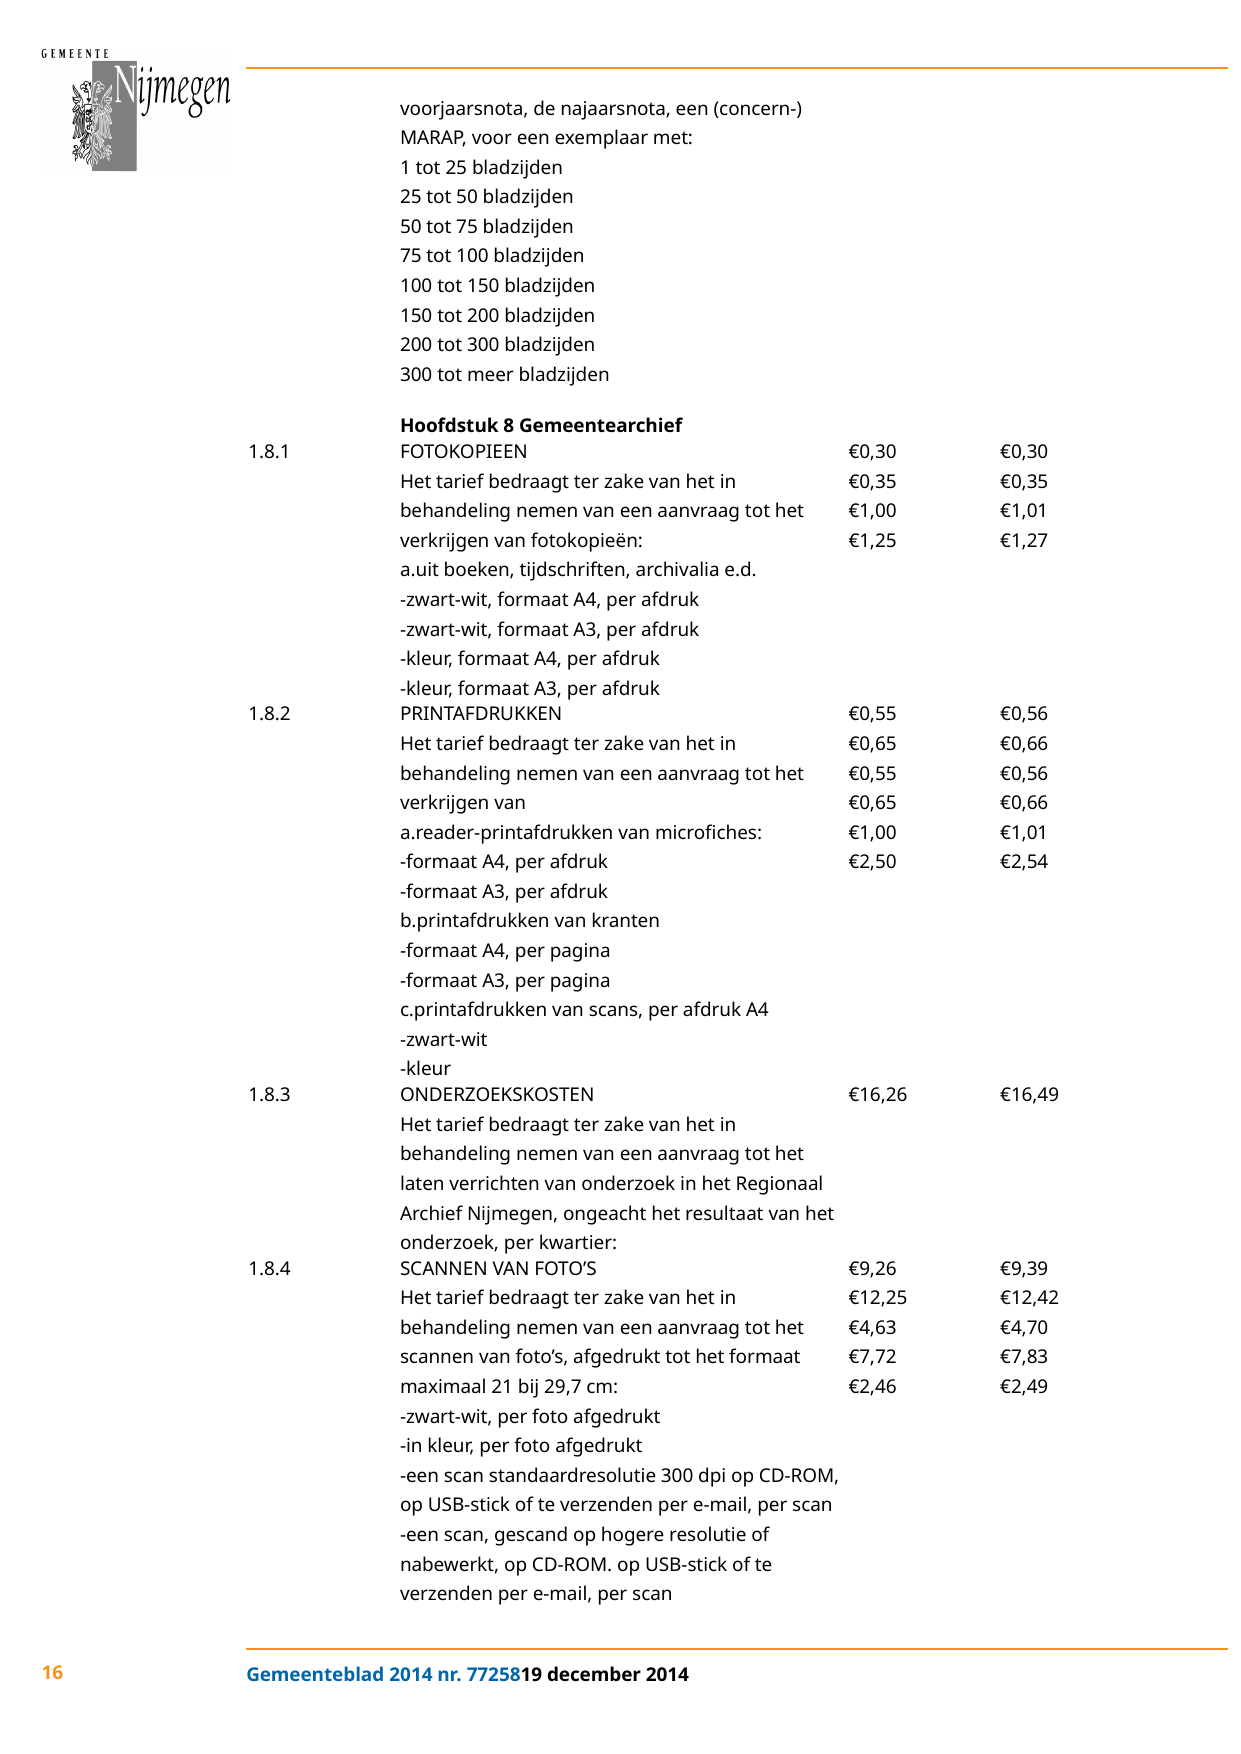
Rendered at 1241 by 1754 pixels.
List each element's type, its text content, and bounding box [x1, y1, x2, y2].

picture [41, 47, 231, 172]
table_cell €16,49 [1000, 1081, 1152, 1255]
table_cell 1.8.4 [248, 1255, 400, 1606]
table_cell [848, 387, 1000, 412]
table_cell [400, 387, 848, 412]
table_cell FOTOKOPIEEN Het tarief bedraagt ter zake van het in behandeling nemen van een aanvraag tot het verkrijgen van fotokopieën: a.uit boeken, tijdschriften, archivalia e.d. -zwart-wit, formaat A4, per afdruk -zwart-wit, formaat A3, per afdruk -kleur, formaat A4, per afdruk -kleur, formaat A3, per afdruk [400, 438, 848, 701]
table_cell 1.8.3 [248, 1081, 400, 1255]
table_cell [1000, 413, 1152, 438]
table_cell 1.8.1 [248, 438, 400, 701]
table_cell €16,26 [848, 1081, 1000, 1255]
table_cell €0,56 €0,66 €0,56 €0,66 €1,01 €2,54 [1000, 701, 1152, 1081]
table_cell €0,55 €0,65 €0,55 €0,65 €1,00 €2,50 [848, 701, 1000, 1081]
table_cell [848, 95, 1000, 387]
table_cell Hoofdstuk 8 Gemeentearchief [400, 413, 848, 438]
table_cell €0,30 €0,35 €1,01 €1,27 [1000, 438, 1152, 701]
table_cell [248, 413, 400, 438]
table_cell €9,26 €12,25 €4,63 €7,72 €2,46 [848, 1255, 1000, 1606]
table_cell [248, 387, 400, 412]
table_cell ONDERZOEKSKOSTEN Het tarief bedraagt ter zake van het in behandeling nemen van een aanvraag tot het laten verrichten van onderzoek in het Regionaal Archief Nijmegen, ongeacht het resultaat van het onderzoek, per kwartier: [400, 1081, 848, 1255]
table_cell [848, 413, 1000, 438]
table_cell [1000, 387, 1152, 412]
table_cell [248, 95, 400, 387]
table_cell voorjaarsnota, de najaarsnota, een (concern-) MARAP, voor een exemplaar met: 1 tot 25 bladzijden 25 tot 50 bladzijden 50 tot 75 bladzijden 75 tot 100 bladzijden 100 tot 150 bladzijden 150 tot 200 bladzijden 200 tot 300 bladzijden 300 tot meer bladzijden [400, 95, 848, 387]
table_cell 1.8.2 [248, 701, 400, 1081]
table_cell €0,30 €0,35 €1,00 €1,25 [848, 438, 1000, 701]
table_cell SCANNEN VAN FOTO’S Het tarief bedraagt ter zake van het in behandeling nemen van een aanvraag tot het scannen van foto’s, afgedrukt tot het formaat maximaal 21 bij 29,7 cm: -zwart-wit, per foto afgedrukt -in kleur, per foto afgedrukt -een scan standaardresolutie 300 dpi op CD-ROM, op USB-stick of te verzenden per e-mail, per scan -een scan, gescand op hogere resolutie of nabewerkt, op CD-ROM. op USB-stick of te verzenden per e-mail, per scan [400, 1255, 848, 1606]
table_cell PRINTAFDRUKKEN Het tarief bedraagt ter zake van het in behandeling nemen van een aanvraag tot het verkrijgen van a.reader-printafdrukken van microfiches: -formaat A4, per afdruk -formaat A3, per afdruk b.printafdrukken van kranten -formaat A4, per pagina -formaat A3, per pagina c.printafdrukken van scans, per afdruk A4 -zwart-wit -kleur [400, 701, 848, 1081]
table_cell €9,39 €12,42 €4,70 €7,83 €2,49 [1000, 1255, 1152, 1606]
table_cell [1000, 95, 1152, 387]
